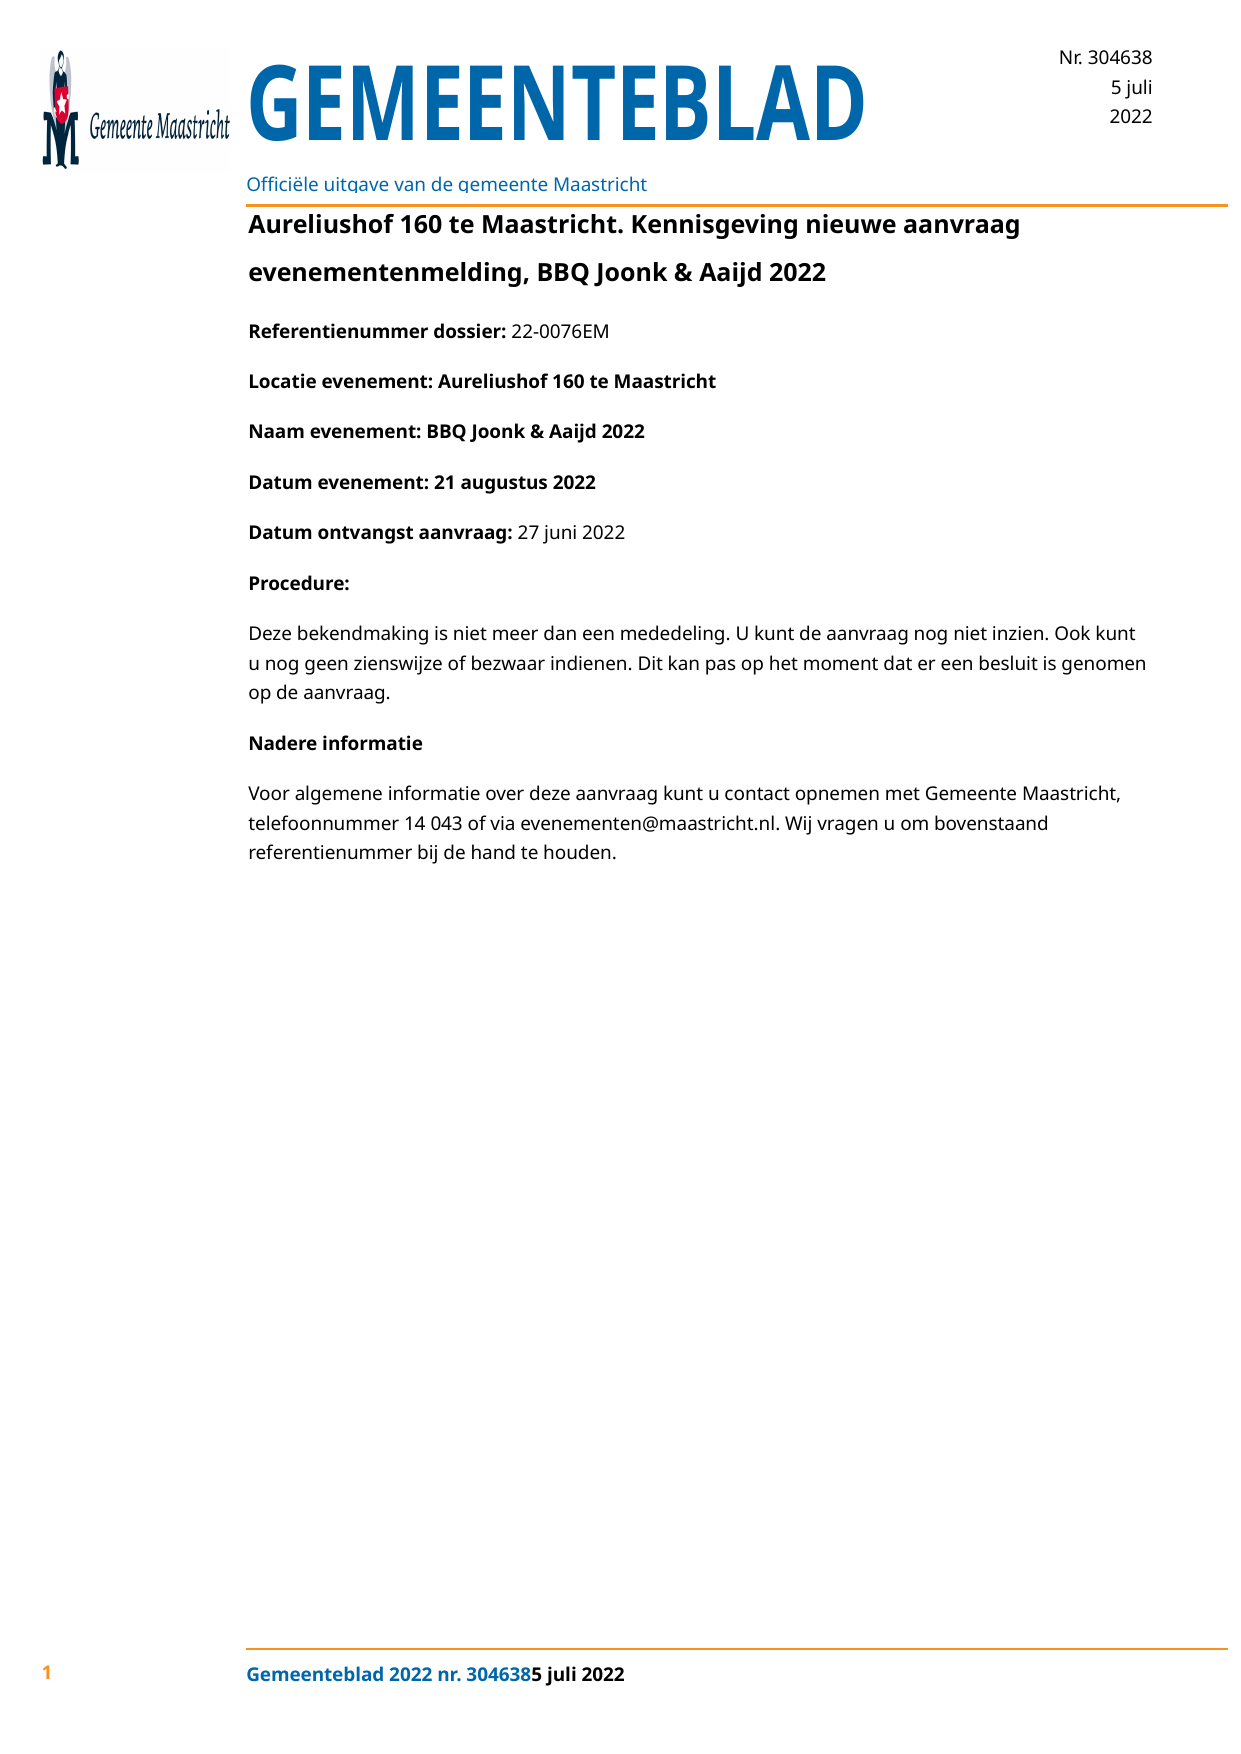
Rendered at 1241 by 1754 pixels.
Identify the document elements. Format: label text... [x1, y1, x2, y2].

text Datum ontvangst aanvraag: 27 juni 2022 [248, 519, 1152, 545]
text Locatie evenement: Aureliushof 160 te Maastricht [248, 368, 1152, 394]
text Deze bekendmaking is niet meer dan een mededeling. U kunt de aanvraag nog niet inzien. Ook kunt u nog geen zienswijze of bezwaar indienen. Dit kan pas op het moment dat er een besluit is genomen op de aanvraag. [248, 620, 1152, 705]
text Nadere informatie [248, 730, 1152, 756]
picture [41, 47, 231, 172]
text Naam evenement: BBQ Joonk & Aaijd 2022 [248, 419, 1152, 444]
text Voor algemene informatie over deze aanvraag kunt u contact opnemen met Gemeente Maastricht, telefoonnummer 14 043 of via evenementen@maastricht.nl. Wij vragen u om bovenstaand referentienummer bij de hand te houden. [248, 780, 1152, 865]
text Referentienummer dossier: 22-0076EM [248, 318, 1152, 344]
text Procedure: [248, 570, 1152, 596]
text Aureliushof 160 te Maastricht. Kennisgeving nieuwe aanvraag evenementenmelding, BBQ Joonk & Aaijd 2022 [248, 207, 1152, 288]
text Datum evenement: 21 augustus 2022 [248, 469, 1152, 495]
